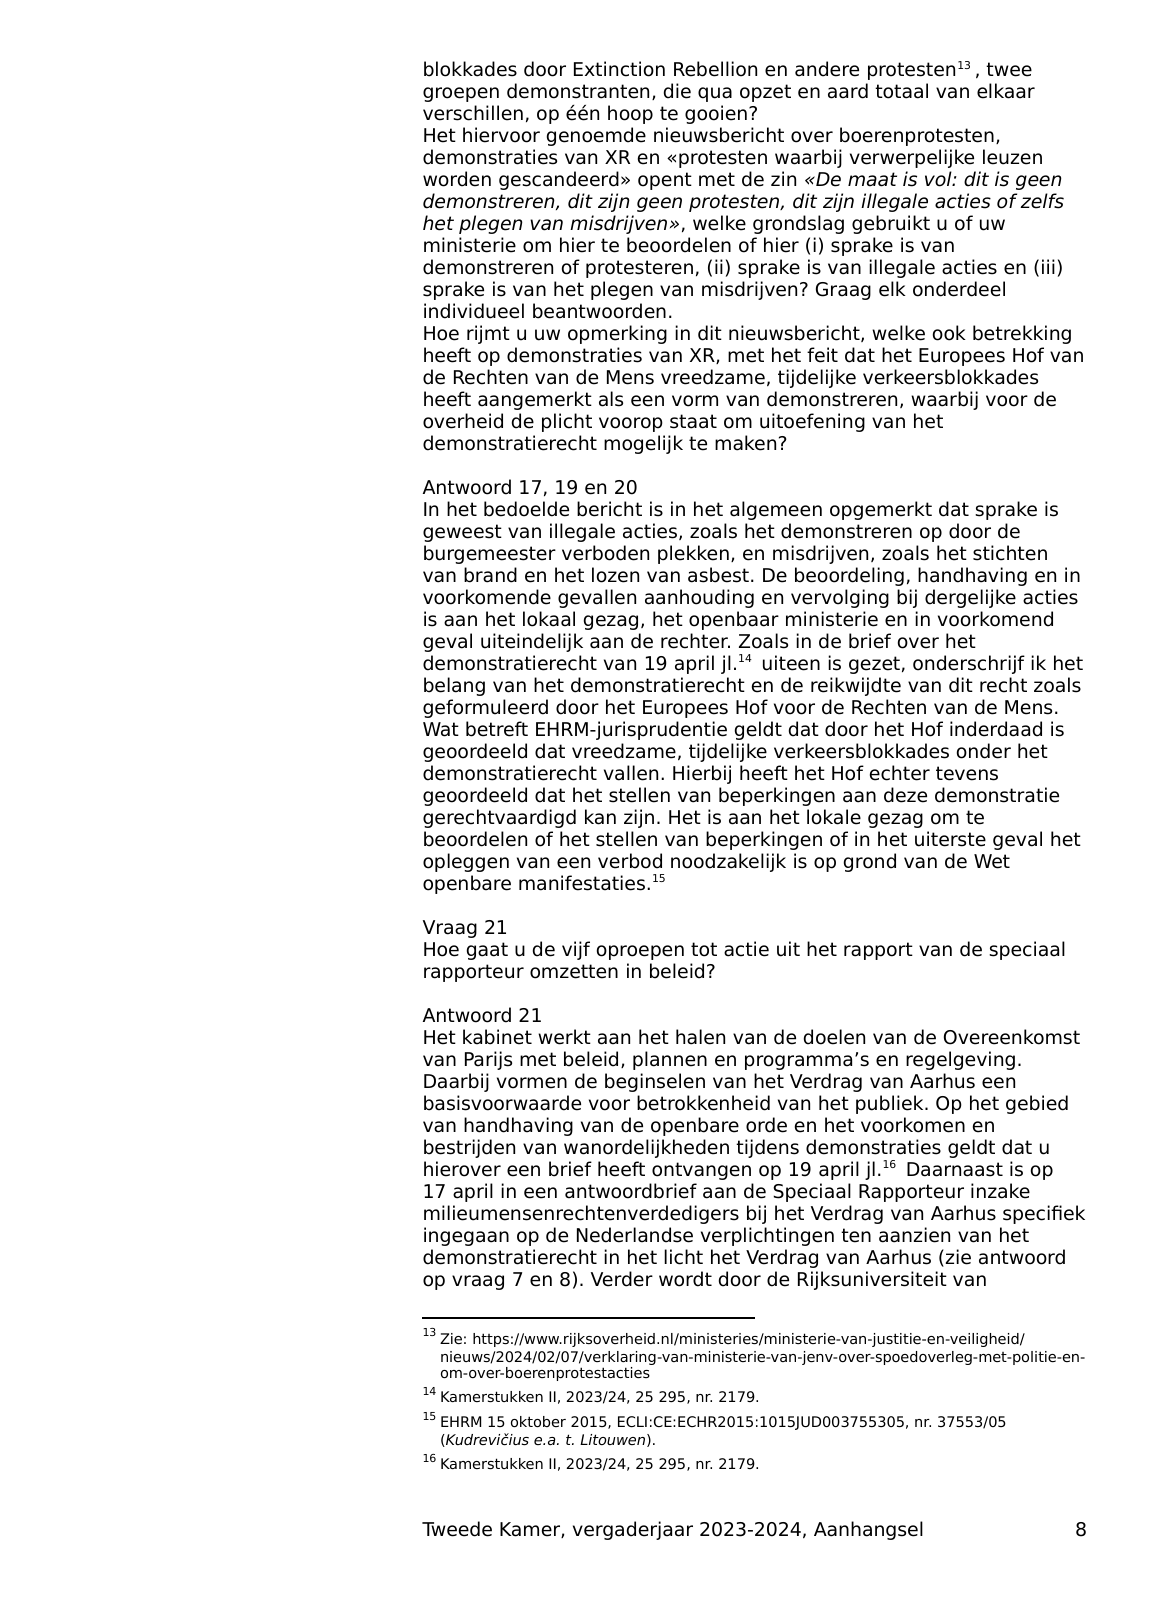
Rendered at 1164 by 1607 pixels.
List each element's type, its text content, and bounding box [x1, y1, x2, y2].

text Het hiervoor genoemde nieuwsbericht over boerenprotesten, demonstraties van XR en «protesten waarbij verwerpelijke leuzen worden gescandeerd» opent met de zin «De maat is vol: dit is geen demonstreren, dit zijn geen protesten, dit zijn illegale acties of zelfs het plegen van misdrijven», welke grondslag gebruikt u of uw ministerie om hier te beoordelen of hier (i) sprake is van demonstreren of protesteren, (ii) sprake is van illegale acties en (iii) sprake is van het plegen van misdrijven? Graag elk onderdeel individueel beantwoorden. [422, 125, 1087, 323]
text Het kabinet werkt aan het halen van de doelen van de Overeenkomst van Parijs met beleid, plannen en programma’s en regelgeving. Daarbij vormen de beginselen van het Verdrag van Aarhus een basisvoorwaarde voor betrokkenheid van het publiek. Op het gebied van handhaving van de openbare orde en het voorkomen en bestrijden van wanordelijkheden tijdens demonstraties geldt dat u hierover een brief heeft ontvangen op 19 april jl. Daarnaast is op 17 april in een antwoordbrief aan de Speciaal Rapporteur inzake milieumensenrechtenverdedigers bij het Verdrag van Aarhus specifiek ingegaan op de Nederlandse verplichtingen ten aanzien van het demonstratierecht in het licht het Verdrag van Aarhus (zie antwoord op vraag 7 en 8). Verder wordt door de Rijksuniversiteit van [422, 1027, 1087, 1291]
text EHRM 15 oktober 2015, ECLI:CE:ECHR2015:1015JUD003755305, nr. 37553/05 (Kudrevičius e.a. t. Litouwen). [422, 1410, 1087, 1449]
text blokkades door Extinction Rebellion en andere protesten, twee groepen demonstranten, die qua opzet en aard totaal van elkaar verschillen, op één hoop te gooien? [422, 59, 1087, 125]
text Hoe rijmt u uw opmerking in dit nieuwsbericht, welke ook betrekking heeft op demonstraties van XR, met het feit dat het Europees Hof van de Rechten van de Mens vreedzame, tijdelijke verkeersblokkades heeft aangemerkt als een vorm van demonstreren, waarbij voor de overheid de plicht voorop staat om uitoefening van het demonstratierecht mogelijk te maken? [422, 323, 1087, 455]
text Antwoord 17, 19 en 20 [422, 477, 1087, 499]
text Hoe gaat u de vijf oproepen tot actie uit het rapport van de speciaal rapporteur omzetten in beleid? [422, 939, 1087, 983]
text Antwoord 21 [422, 1005, 1087, 1027]
text In het bedoelde bericht is in het algemeen opgemerkt dat sprake is geweest van illegale acties, zoals het demonstreren op door de burgemeester verboden plekken, en misdrijven, zoals het stichten van brand en het lozen van asbest. De beoordeling, handhaving en in voorkomende gevallen aanhouding en vervolging bij dergelijke acties is aan het lokaal gezag, het openbaar ministerie en in voorkomend geval uiteindelijk aan de rechter. Zoals in de brief over het demonstratierecht van 19 april jl. uiteen is gezet, onderschrijf ik het belang van het demonstratierecht en de reikwijdte van dit recht zoals geformuleerd door het Europees Hof voor de Rechten van de Mens. Wat betreft EHRM-jurisprudentie geldt dat door het Hof inderdaad is geoordeeld dat vreedzame, tijdelijke verkeersblokkades onder het demonstratierecht vallen. Hierbij heeft het Hof echter tevens geoordeeld dat het stellen van beperkingen aan deze demonstratie gerechtvaardigd kan zijn. Het is aan het lokale gezag om te beoordelen of het stellen van beperkingen of in het uiterste geval het opleggen van een verbod noodzakelijk is op grond van de Wet openbare manifestaties. [422, 499, 1087, 894]
text Vraag 21 [422, 917, 1087, 939]
text Zie: https://www.rijksoverheid.nl/ministeries/ministerie-van-justitie-en-veiligheid/nieuws/2024/02/07/verklaring-van-ministerie-van-jenv-over-spoedoverleg-met-politie-en-om-over-boerenprotestacties [422, 1327, 1087, 1382]
text Kamerstukken II, 2023/24, 25 295, nr. 2179. [422, 1385, 1087, 1407]
text Kamerstukken II, 2023/24, 25 295, nr. 2179. [422, 1452, 1087, 1474]
